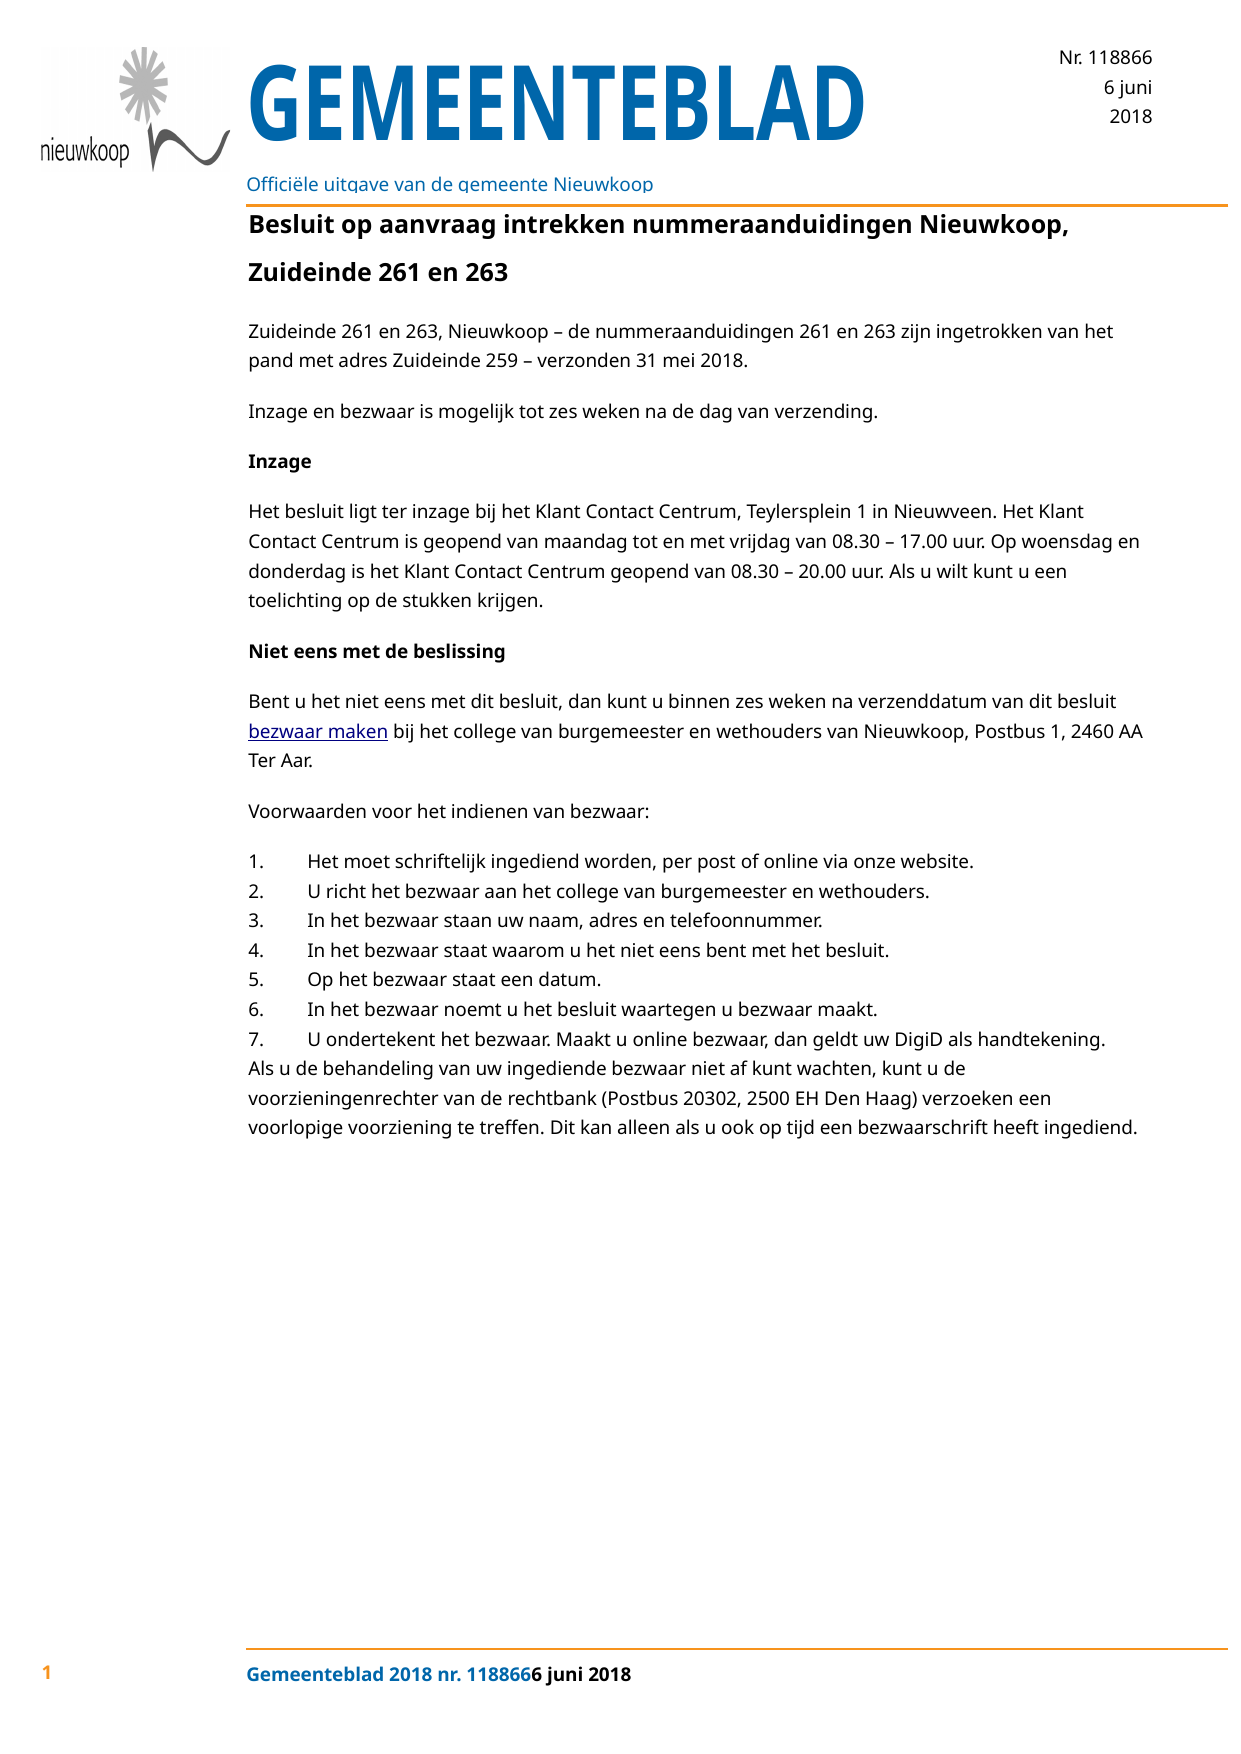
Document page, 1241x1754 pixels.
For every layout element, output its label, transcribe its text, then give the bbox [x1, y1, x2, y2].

text Bent u het niet eens met dit besluit, dan kunt u binnen zes weken na verzenddatum van dit besluit bezwaar maken bij het college van burgemeester en wethouders van Nieuwkoop, Postbus 1, 2460 AA Ter Aar. [248, 688, 1152, 773]
list U richt het bezwaar aan het college van burgemeester en wethouders. [248, 878, 1152, 904]
text Zuideinde 261 en 263, Nieuwkoop – de nummeraanduidingen 261 en 263 zijn ingetrokken van het pand met adres Zuideinde 259 – verzonden 31 mei 2018. [248, 318, 1152, 373]
text Als u de behandeling van uw ingediende bezwaar niet af kunt wachten, kunt u de voorzieningenrechter van de rechtbank (Postbus 20302, 2500 EH Den Haag) verzoeken een voorlopige voorziening te treffen. Dit kan alleen als u ook op tijd een bezwaarschrift heeft ingediend. [248, 1055, 1152, 1140]
list In het bezwaar staat waarom u het niet eens bent met het besluit. [248, 937, 1152, 963]
list Het moet schriftelijk ingediend worden, per post of online via onze website. [248, 848, 1152, 874]
text Inzage en bezwaar is mogelijk tot zes weken na de dag van verzending. [248, 398, 1152, 424]
text Niet eens met de beslissing [248, 638, 1152, 664]
list In het bezwaar noemt u het besluit waartegen u bezwaar maakt. [248, 996, 1152, 1022]
list U ondertekent het bezwaar. Maakt u online bezwaar, dan geldt uw DigiD als handtekening. [248, 1026, 1152, 1052]
list Op het bezwaar staat een datum. [248, 967, 1152, 992]
text Inzage [248, 448, 1152, 474]
list In het bezwaar staan uw naam, adres en telefoonnummer. [248, 907, 1152, 933]
text Voorwaarden voor het indienen van bezwaar: [248, 798, 1152, 824]
text Het besluit ligt ter inzage bij het Klant Contact Centrum, Teylersplein 1 in Nieuwveen. Het Klant Contact Centrum is geopend van maandag tot en met vrijdag van 08.30 – 17.00 uur. Op woensdag en donderdag is het Klant Contact Centrum geopend van 08.30 – 20.00 uur. Als u wilt kunt u een toelichting op de stukken krijgen. [248, 499, 1152, 613]
picture [41, 47, 231, 172]
text Besluit op aanvraag intrekken nummeraanduidingen Nieuwkoop, Zuideinde 261 en 263 [248, 207, 1152, 288]
